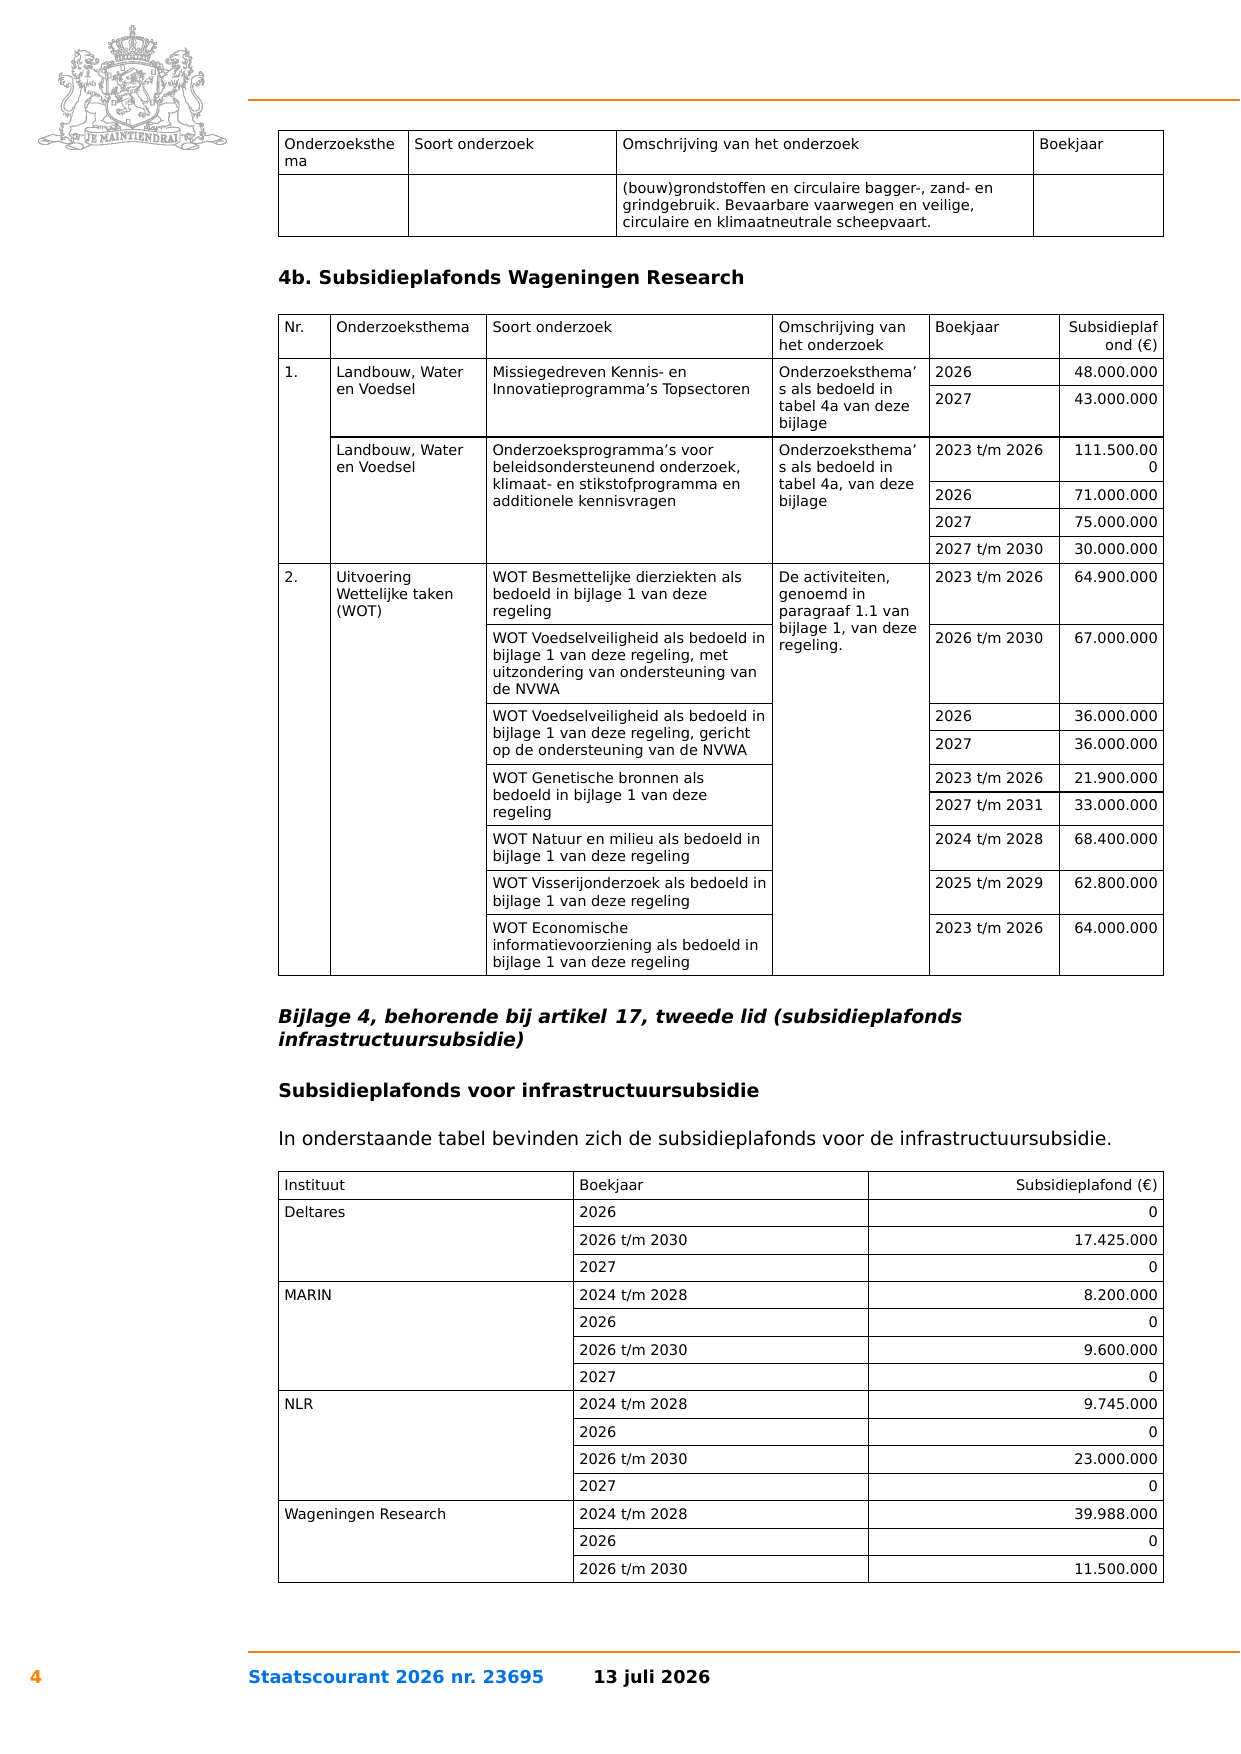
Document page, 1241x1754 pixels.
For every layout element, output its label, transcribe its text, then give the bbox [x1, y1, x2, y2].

table_cell 64.900.000 [1060, 564, 1163, 624]
table_header Omschrijving van het onderzoek [773, 315, 929, 358]
table_cell 68.400.000 [1060, 826, 1163, 870]
table_cell WOT Economische informatievoorziening als bedoeld in bijlage 1 van deze regeling [487, 915, 772, 975]
table_cell 2027 t/m 2030 [930, 537, 1059, 563]
table_cell 2024 t/m 2028 [574, 1282, 868, 1308]
table_cell 36.000.000 [1060, 731, 1163, 764]
table_cell Onderzoeksprogramma’s voor beleidsondersteunend onderzoek, klimaat- en stikstofprogramma en additionele kennisvragen [487, 438, 772, 563]
table_cell 48.000.000 [1060, 359, 1163, 385]
table_cell Deltares [279, 1200, 573, 1281]
table_cell 2026 [930, 359, 1059, 385]
table_cell 2026 [930, 704, 1059, 730]
table_cell 2026 t/m 2030 [574, 1446, 868, 1473]
table_cell 39.988.000 [869, 1501, 1163, 1527]
table_cell 0 [869, 1474, 1163, 1500]
table_header Soort onderzoek [409, 131, 616, 174]
table_cell 2027 [930, 509, 1059, 536]
table_cell MARIN [279, 1282, 573, 1390]
table_header Subsidieplafond (€) [869, 1172, 1163, 1199]
table_cell 2026 [574, 1419, 868, 1445]
table_cell Wageningen Research [279, 1501, 573, 1582]
table_cell 2024 t/m 2028 [574, 1501, 868, 1527]
table_header Boekjaar [574, 1172, 868, 1199]
table_cell 71.000.000 [1060, 482, 1163, 508]
table_header Instituut [279, 1172, 573, 1199]
table_header Boekjaar [930, 315, 1059, 358]
table_cell 2. [279, 564, 330, 975]
table_cell 2027 t/m 2031 [930, 793, 1059, 825]
table_cell 2025 t/m 2029 [930, 871, 1059, 914]
table_cell Landbouw, Water en Voedsel [331, 359, 486, 436]
table_cell WOT Visserijonderzoek als bedoeld in bijlage 1 van deze regeling [487, 871, 772, 914]
table_cell 0 [869, 1529, 1163, 1555]
table_cell 43.000.000 [1060, 386, 1163, 436]
table_cell 62.800.000 [1060, 871, 1163, 914]
table_cell 0 [869, 1309, 1163, 1336]
table_cell 2026 t/m 2030 [574, 1556, 868, 1582]
table_cell (bouw)grondstoffen en circulaire bagger-, zand- en grindgebruik. Bevaarbare vaarwegen en veilige, circulaire en klimaatneutrale scheepvaart. [617, 175, 1033, 236]
table_cell 9.600.000 [869, 1337, 1163, 1363]
subtitle 4b. Subsidieplafonds Wageningen Research [278, 267, 1163, 289]
subtitle Subsidieplafonds voor infrastructuursubsidie [278, 1080, 1163, 1102]
table_header Onderzoeksthema [279, 131, 408, 174]
table_cell [409, 175, 616, 236]
table_cell 0 [869, 1364, 1163, 1390]
table_cell 2027 [574, 1364, 868, 1390]
table_header Boekjaar [1034, 131, 1163, 174]
table_cell 2026 [574, 1200, 868, 1226]
text In onderstaande tabel bevinden zich de subsidieplafonds voor de infrastructuursubsidie. [278, 1127, 1163, 1149]
table_cell 23.000.000 [869, 1446, 1163, 1473]
table_cell Onderzoeksthema’s als bedoeld in tabel 4a van deze bijlage [773, 359, 929, 436]
table_cell [1034, 175, 1163, 236]
table_cell 2026 [930, 482, 1059, 508]
table_cell 1. [279, 359, 330, 563]
table_cell 2024 t/m 2028 [574, 1391, 868, 1418]
table_cell 2026 [574, 1309, 868, 1336]
table_cell 33.000.000 [1060, 793, 1163, 825]
table_cell NLR [279, 1391, 573, 1500]
table_cell Missiegedreven Kennis- en Innovatieprogramma’s Topsectoren [487, 359, 772, 436]
table_cell 2026 [574, 1529, 868, 1555]
table_cell 75.000.000 [1060, 509, 1163, 536]
table_header Omschrijving van het onderzoek [617, 131, 1033, 174]
table_cell 67.000.000 [1060, 625, 1163, 703]
table_cell 30.000.000 [1060, 537, 1163, 563]
table_cell WOT Besmettelijke dierziekten als bedoeld in bijlage 1 van deze regeling [487, 564, 772, 624]
table_cell 2024 t/m 2028 [930, 826, 1059, 870]
table_cell Uitvoering Wettelijke taken (WOT) [331, 564, 486, 975]
table_cell WOT Voedselveiligheid als bedoeld in bijlage 1 van deze regeling, gericht op de ondersteuning van de NVWA [487, 704, 772, 764]
table_cell 2027 [574, 1255, 868, 1281]
table_cell 2027 [574, 1474, 868, 1500]
table_cell 2023 t/m 2026 [930, 765, 1059, 791]
table_cell 0 [869, 1255, 1163, 1281]
table_cell WOT Genetische bronnen als bedoeld in bijlage 1 van deze regeling [487, 765, 772, 825]
table_cell 111.500.000 [1060, 438, 1163, 481]
table_cell [279, 175, 408, 236]
table_cell Landbouw, Water en Voedsel [331, 438, 486, 563]
table_cell 2023 t/m 2026 [930, 564, 1059, 624]
table_cell 2026 t/m 2030 [930, 625, 1059, 703]
table_cell 0 [869, 1419, 1163, 1445]
table_cell Onderzoeksthema’s als bedoeld in tabel 4a, van deze bijlage [773, 438, 929, 563]
table_header Soort onderzoek [487, 315, 772, 358]
table_cell WOT Natuur en milieu als bedoeld in bijlage 1 van deze regeling [487, 826, 772, 870]
table_cell De activiteiten, genoemd in paragraaf 1.1 van bijlage 1, van deze regeling. [773, 564, 929, 975]
table_cell 9.745.000 [869, 1391, 1163, 1418]
table_cell 36.000.000 [1060, 704, 1163, 730]
subtitle Bijlage 4, behorende bij artikel 17, tweede lid (subsidieplafonds infrastructuursubsidie) [278, 1006, 1163, 1050]
table_header Onderzoeksthema [331, 315, 486, 358]
picture [38, 25, 227, 150]
table_cell 2026 t/m 2030 [574, 1227, 868, 1253]
table_cell 21.900.000 [1060, 765, 1163, 791]
table_header Nr. [279, 315, 330, 358]
table_cell 8.200.000 [869, 1282, 1163, 1308]
table_cell WOT Voedselveiligheid als bedoeld in bijlage 1 van deze regeling, met uitzondering van ondersteuning van de NVWA [487, 625, 772, 703]
table_cell 2023 t/m 2026 [930, 915, 1059, 975]
table_cell 0 [869, 1200, 1163, 1226]
table_header Subsidieplafond (€) [1060, 315, 1163, 358]
table_cell 64.000.000 [1060, 915, 1163, 975]
table_cell 17.425.000 [869, 1227, 1163, 1253]
table_cell 2023 t/m 2026 [930, 438, 1059, 481]
table_cell 2026 t/m 2030 [574, 1337, 868, 1363]
table_cell 2027 [930, 386, 1059, 436]
table_cell 11.500.000 [869, 1556, 1163, 1582]
table_cell 2027 [930, 731, 1059, 764]
